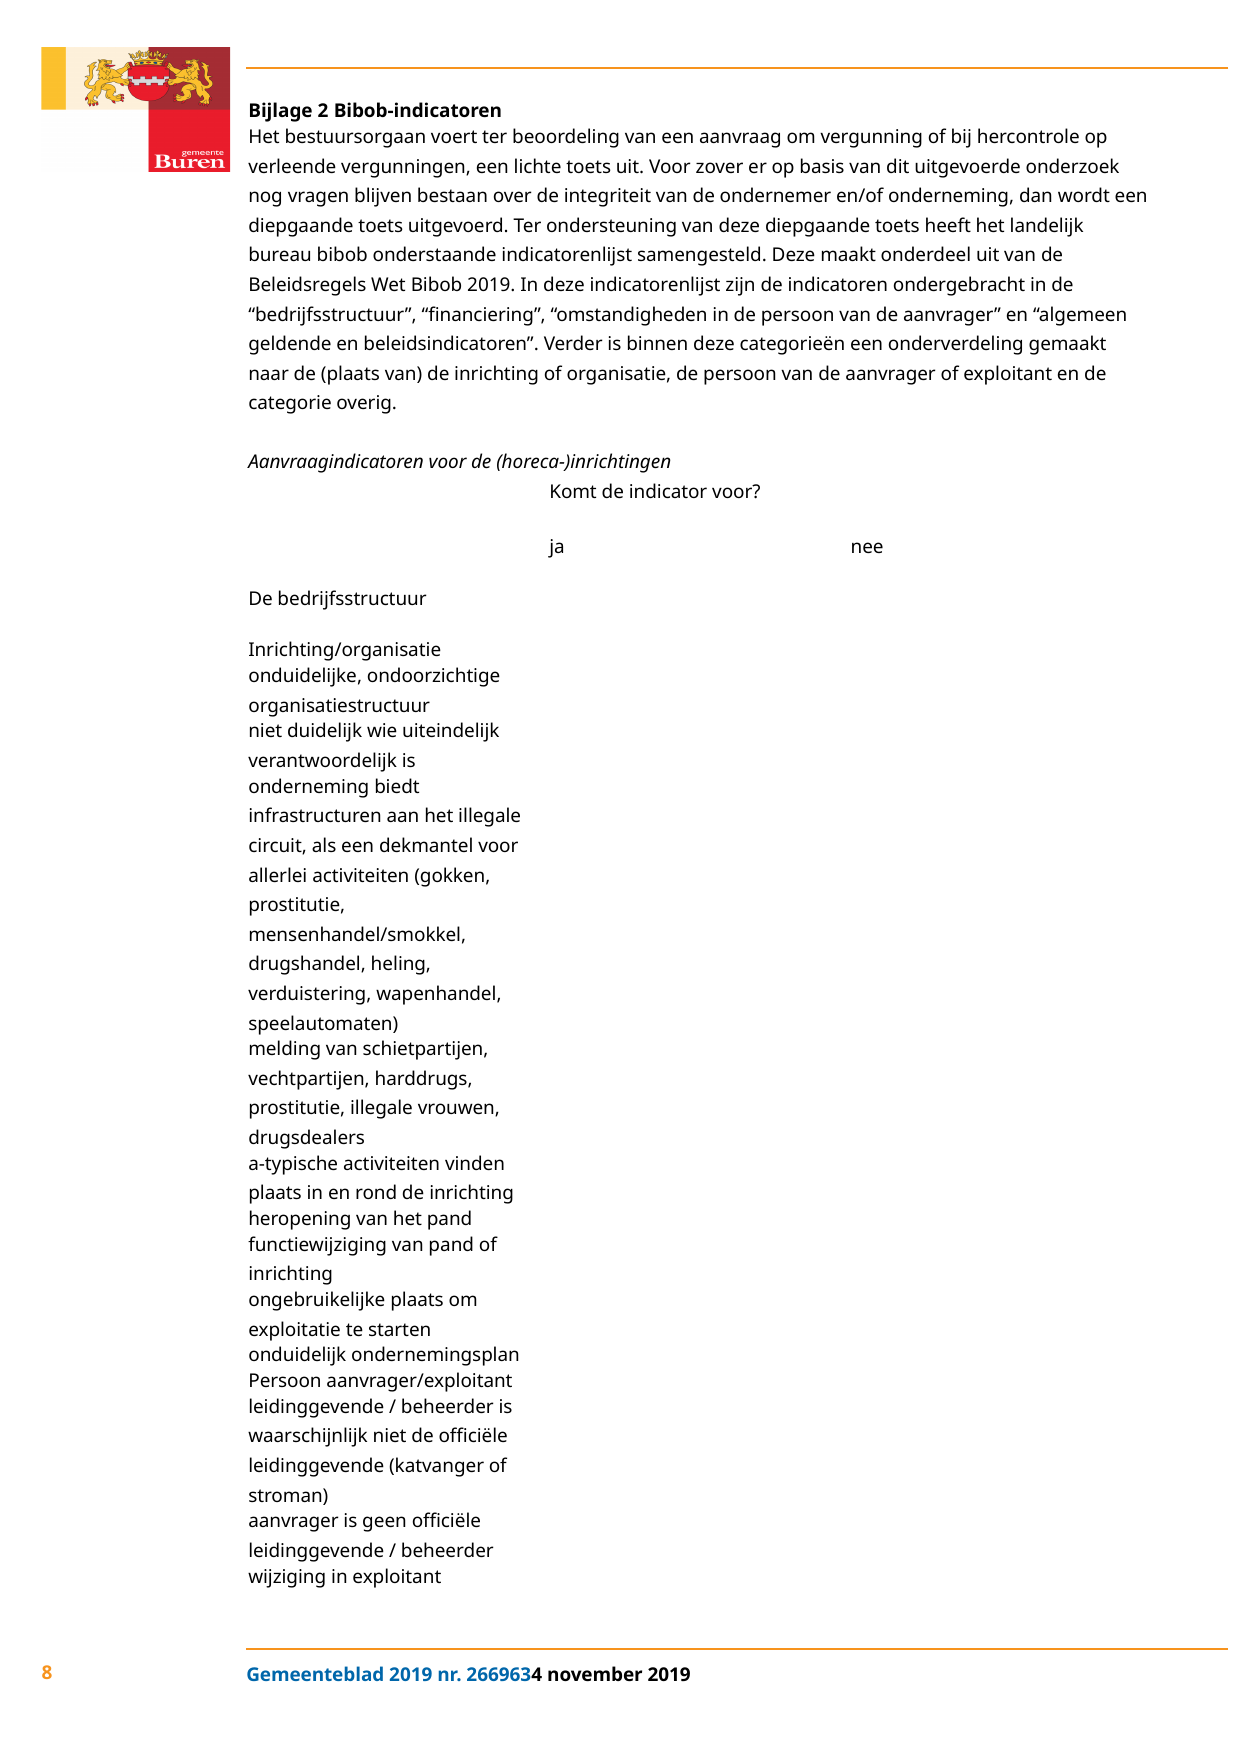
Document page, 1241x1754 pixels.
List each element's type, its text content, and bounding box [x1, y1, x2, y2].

text Het bestuursorgaan voert ter beoordeling van een aanvraag om vergunning of bij hercontrole op verleende vergunningen, een lichte toets uit. Voor zover er op basis van dit uitgevoerde onderzoek nog vragen blijven bestaan over de integriteit van de ondernemer en/of onderneming, dan wordt een diepgaande toets uitgevoerd. Ter ondersteuning van deze diepgaande toets heeft het landelijk bureau bibob onderstaande indicatorenlijst samengesteld. Deze maakt onderdeel uit van de Beleidsregels Wet Bibob 2019. In deze indicatorenlijst zijn de indicatoren ondergebracht in de “bedrijfsstructuur”, “financiering”, “omstandigheden in de persoon van de aanvrager” en “algemeen geldende en beleidsindicatoren”. Verder is binnen deze categorieën een onderverdeling gemaakt naar de (plaats van) de inrichting of organisatie, de persoon van de aanvrager of exploitant en de categorie overig. [248, 123, 1152, 415]
table_cell ongebruikelijke plaats om exploitatie te starten [248, 1286, 549, 1342]
table_cell [850, 1508, 1152, 1563]
table_cell [850, 1150, 1152, 1205]
table_cell [549, 1231, 850, 1286]
table_cell functiewijziging van pand of inrichting [248, 1231, 549, 1286]
table_cell [850, 663, 1152, 718]
table_cell aanvrager is geen officiële leidinggevende / beheerder [248, 1508, 549, 1563]
table_cell [850, 1342, 1152, 1367]
table_cell [549, 718, 850, 773]
table_cell [549, 1035, 850, 1150]
table_cell nee [850, 534, 1152, 559]
table_cell [850, 1286, 1152, 1342]
table_cell [248, 560, 549, 585]
table_cell [850, 560, 1152, 585]
table_cell [549, 611, 850, 637]
table_cell ja [549, 534, 850, 559]
table_cell [248, 534, 549, 559]
table_cell onduidelijke, ondoorzichtige organisatiestructuur [248, 663, 549, 718]
table_cell melding van schietpartijen, vechtpartijen, harddrugs, prostitutie, illegale vrouwen, drugsdealers [248, 1035, 549, 1150]
table_cell [549, 663, 850, 718]
table_cell [850, 611, 1152, 637]
table_cell onduidelijk ondernemingsplan [248, 1342, 549, 1367]
table_cell De bedrijfsstructuur [248, 585, 549, 611]
table_cell [850, 1205, 1152, 1231]
table_cell [850, 1367, 1152, 1393]
table_cell [850, 585, 1152, 611]
table_cell [549, 1286, 850, 1342]
table_cell [850, 1035, 1152, 1150]
picture [41, 47, 231, 172]
table_cell Inrichting/organisatie [248, 637, 549, 662]
table_cell [549, 773, 850, 1035]
table_cell [549, 1367, 850, 1393]
table_cell [549, 1563, 850, 1588]
table_cell [248, 611, 549, 637]
text Bijlage 2 Bibob-indicatoren [248, 95, 1152, 123]
table_header Komt de indicator voor? [549, 479, 1152, 534]
table_cell [549, 1205, 850, 1231]
table_cell leidinggevende / beheerder is waarschijnlijk niet de officiële leidinggevende (katvanger of stroman) [248, 1393, 549, 1507]
table_cell [850, 773, 1152, 1035]
table_cell onderneming biedt infrastructuren aan het illegale circuit, als een dekmantel voor allerlei activiteiten (gokken, prostitutie, mensenhandel/smokkel, drugshandel, heling, verduistering, wapenhandel, speelautomaten) [248, 773, 549, 1035]
table_cell [850, 1563, 1152, 1588]
table_cell [549, 1342, 850, 1367]
table_cell [850, 1393, 1152, 1507]
table_cell [850, 1231, 1152, 1286]
table_cell [549, 585, 850, 611]
table_cell a-typische activiteiten vinden plaats in en rond de inrichting [248, 1150, 549, 1205]
table_cell heropening van het pand [248, 1205, 549, 1231]
table_cell [549, 1508, 850, 1563]
table_cell niet duidelijk wie uiteindelijk verantwoordelijk is [248, 718, 549, 773]
table_cell wijziging in exploitant [248, 1563, 549, 1588]
text Aanvraagindicatoren voor de (horeca-)inrichtingen [248, 449, 1152, 474]
table_header [248, 479, 549, 534]
table_cell Persoon aanvrager/exploitant [248, 1367, 549, 1393]
table_cell [850, 637, 1152, 662]
table_cell [549, 1393, 850, 1507]
table_cell [850, 718, 1152, 773]
table_cell [549, 560, 850, 585]
table_cell [549, 637, 850, 662]
table_cell [549, 1150, 850, 1205]
